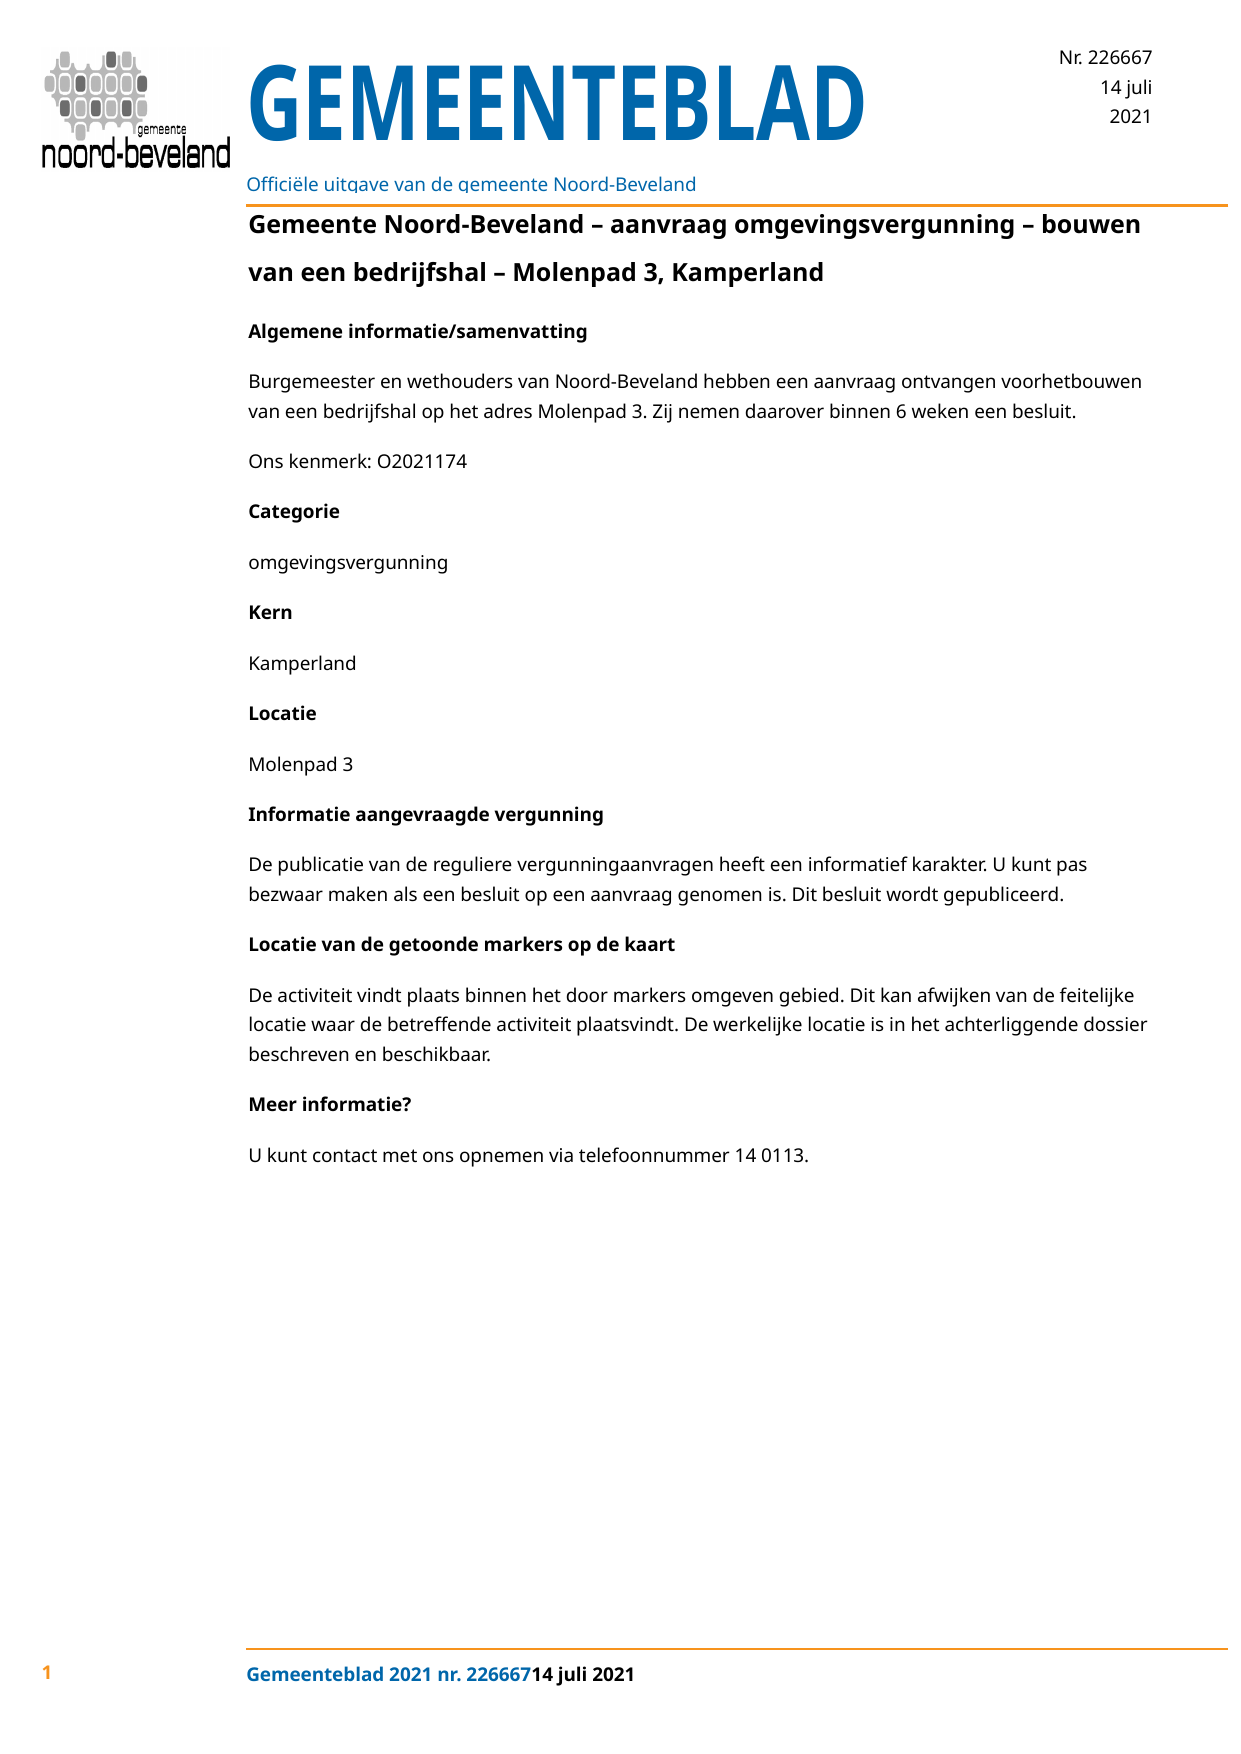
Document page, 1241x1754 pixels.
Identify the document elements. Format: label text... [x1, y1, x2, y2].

text Burgemeester en wethouders van Noord-Beveland hebben een aanvraag ontvangen voorhetbouwen van een bedrijfshal op het adres Molenpad 3. Zij nemen daarover binnen 6 weken een besluit. [248, 368, 1152, 424]
text Gemeente Noord-Beveland – aanvraag omgevingsvergunning – bouwen van een bedrijfshal – Molenpad 3, Kamperland [248, 207, 1152, 288]
text Kamperland [248, 650, 1152, 676]
text Algemene informatie/samenvatting [248, 318, 1152, 344]
text Informatie aangevraagde vergunning [248, 801, 1152, 827]
text Meer informatie? [248, 1092, 1152, 1117]
picture [41, 47, 231, 172]
text Locatie [248, 700, 1152, 726]
text U kunt contact met ons opnemen via telefoonnummer 14 0113. [248, 1142, 1152, 1168]
text Categorie [248, 499, 1152, 524]
text omgevingsvergunning [248, 549, 1152, 575]
text Molenpad 3 [248, 751, 1152, 777]
text Locatie van de getoonde markers op de kaart [248, 932, 1152, 957]
text De activiteit vindt plaats binnen het door markers omgeven gebied. Dit kan afwijken van de feitelijke locatie waar de betreffende activiteit plaatsvindt. De werkelijke locatie is in het achterliggende dossier beschreven en beschikbaar. [248, 982, 1152, 1067]
text Ons kenmerk: O2021174 [248, 448, 1152, 474]
text Kern [248, 599, 1152, 625]
text De publicatie van de reguliere vergunningaanvragen heeft een informatief karakter. U kunt pas bezwaar maken als een besluit op een aanvraag genomen is. Dit besluit wordt gepubliceerd. [248, 852, 1152, 907]
